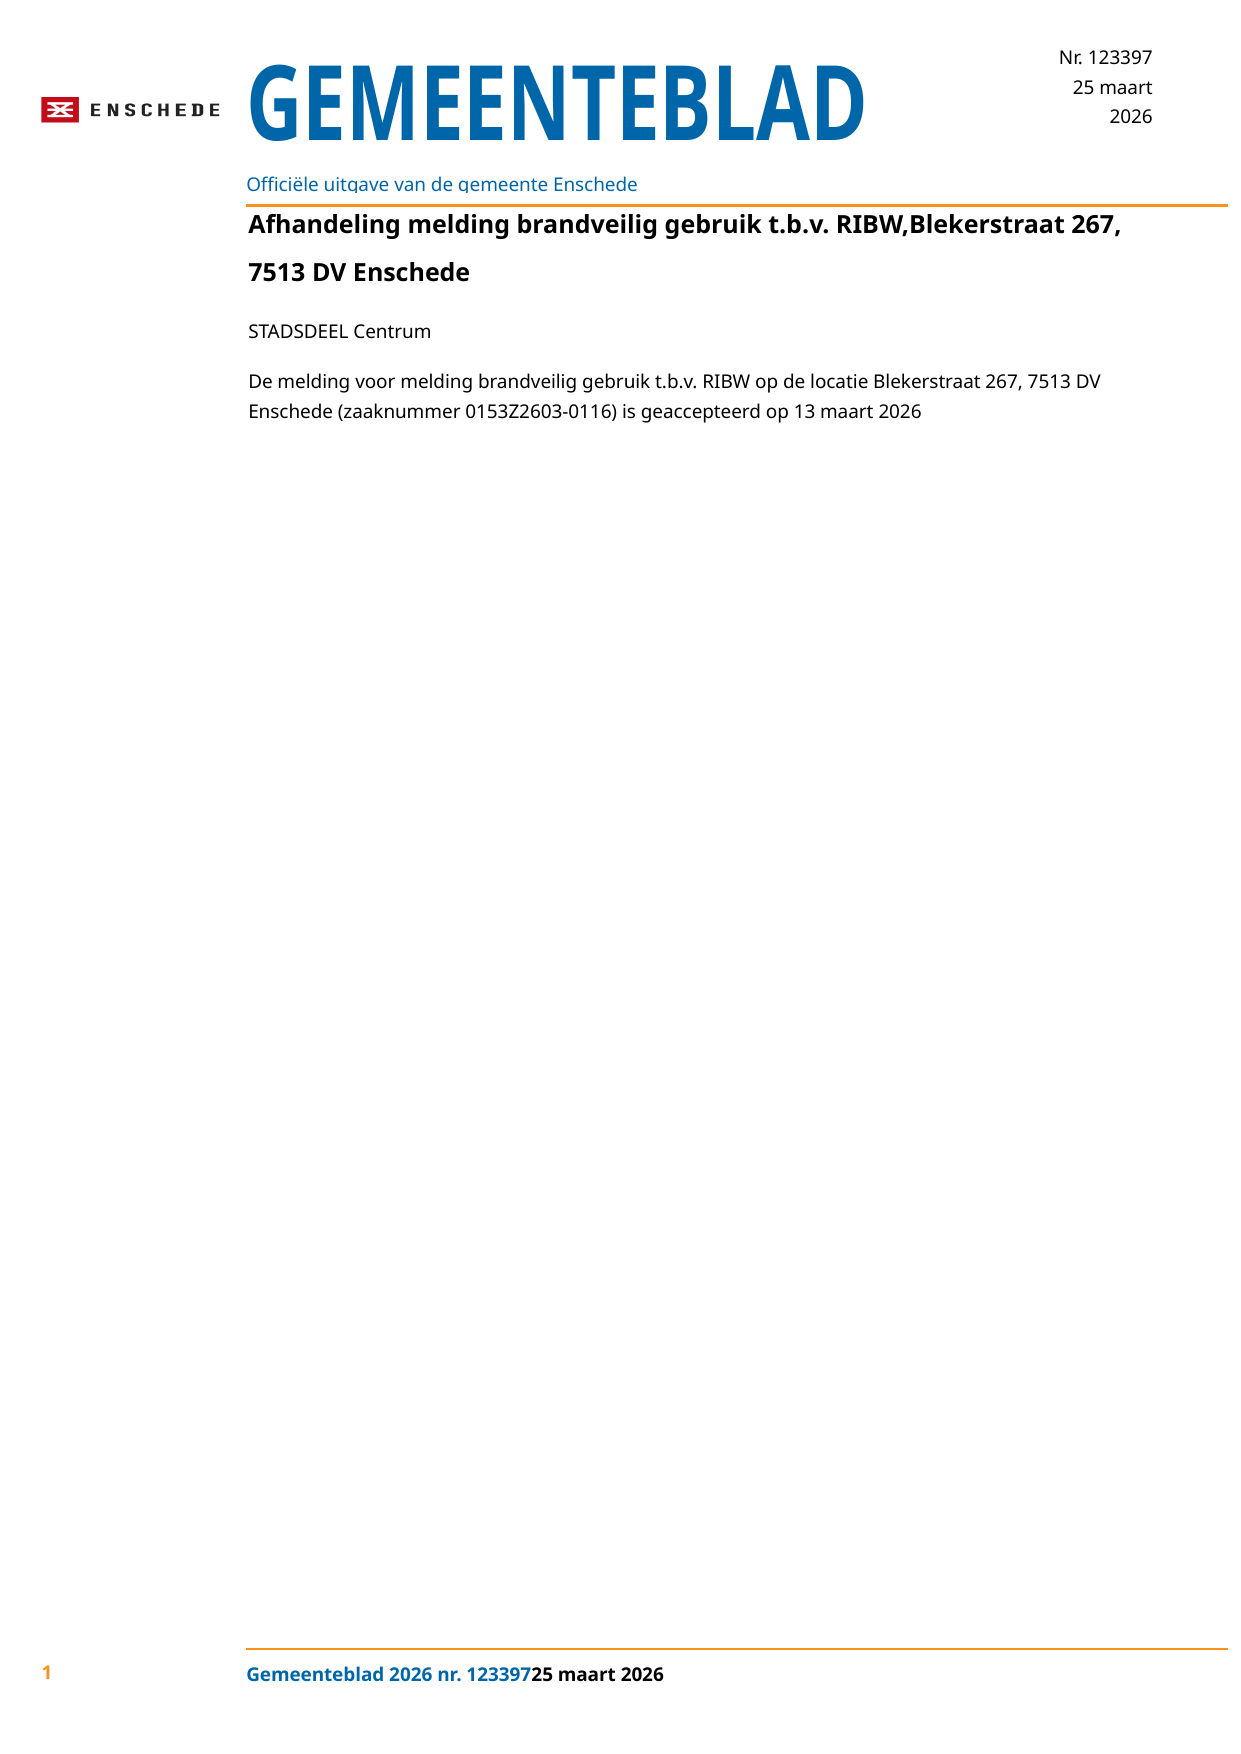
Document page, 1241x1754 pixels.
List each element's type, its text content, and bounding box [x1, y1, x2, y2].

text Afhandeling melding brandveilig gebruik t.b.v. RIBW,Blekerstraat 267, 7513 DV Enschede [248, 207, 1152, 288]
text De melding voor melding brandveilig gebruik t.b.v. RIBW op de locatie Blekerstraat 267, 7513 DV Enschede (zaaknummer 0153Z2603-0116) is geaccepteerd op 13 maart 2026 [248, 368, 1152, 424]
picture [41, 47, 231, 172]
text STADSDEEL Centrum [248, 318, 1152, 344]
